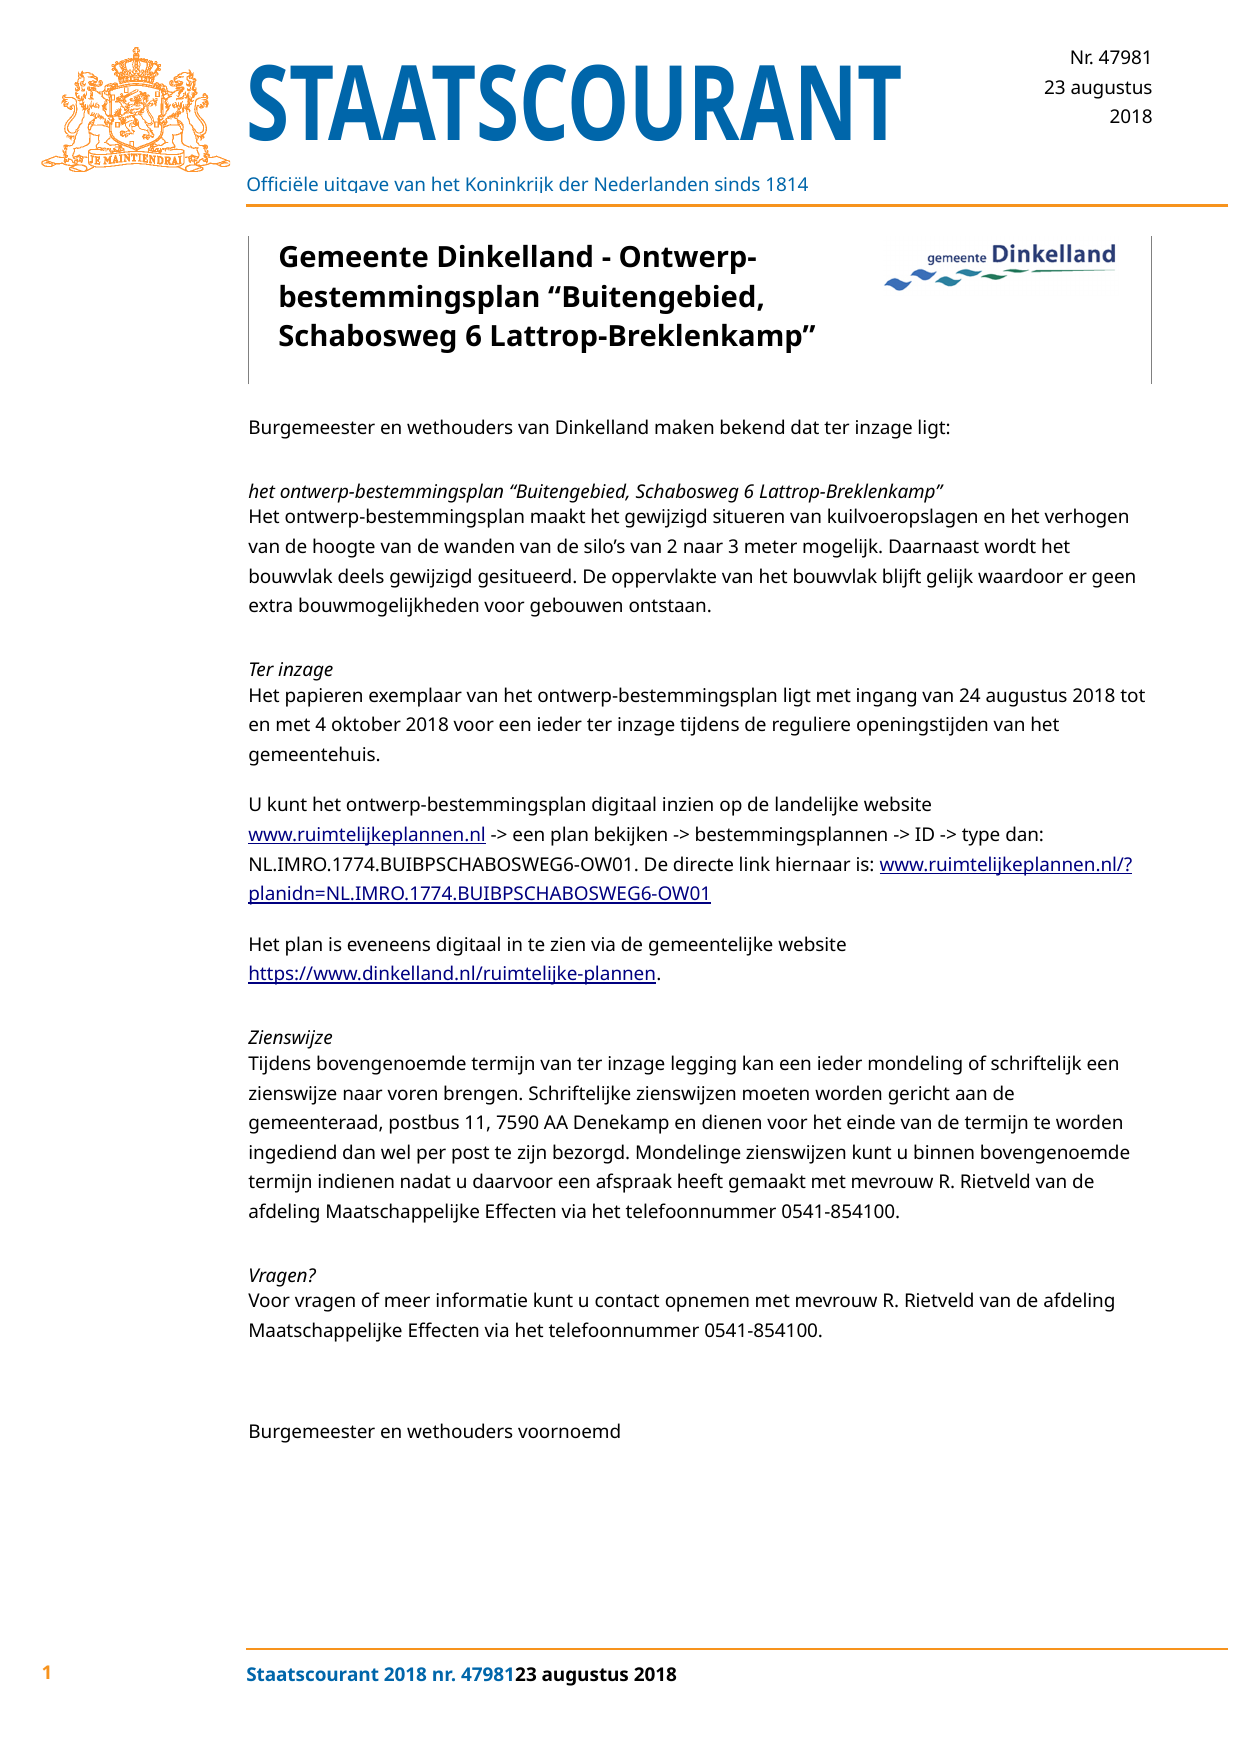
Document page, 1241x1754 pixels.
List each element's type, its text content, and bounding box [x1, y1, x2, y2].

table_header Gemeente Dinkelland - Ontwerp-bestemmingsplan “Buitengebied, Schabosweg 6 Lattrop-Breklenkamp” [249, 236, 850, 384]
text Tijdens bovengenoemde termijn van ter inzage legging kan een ieder mondeling of schriftelijk een zienswijze naar voren brengen. Schriftelijke zienswijzen moeten worden gericht aan de gemeenteraad, postbus 11, 7590 AA Denekamp en dienen voor het einde van de termijn te worden ingediend dan wel per post te zijn bezorgd. Mondelinge zienswijzen kunt u binnen bovengenoemde termijn indienen nadat u daarvoor een afspraak heeft gemaakt met mevrouw R. Rietveld van de afdeling Maatschappelijke Effecten via het telefoonnummer 0541-854100. [248, 1050, 1152, 1224]
picture [882, 236, 1119, 296]
table_header [850, 236, 1151, 384]
text Zienswijze [248, 1024, 1152, 1050]
text het ontwerp-bestemmingsplan “Buitengebied, Schabosweg 6 Lattrop-Breklenkamp” [248, 478, 1152, 504]
text Burgemeester en wethouders van Dinkelland maken bekend dat ter inzage ligt: [248, 414, 1152, 440]
text Het ontwerp-bestemmingsplan maakt het gewijzigd situeren van kuilvoeropslagen en het verhogen van de hoogte van de wanden van de silo’s van 2 naar 3 meter mogelijk. Daarnaast wordt het bouwvlak deels gewijzigd gesitueerd. De oppervlakte van het bouwvlak blijft gelijk waardoor er geen extra bouwmogelijkheden voor gebouwen ontstaan. [248, 504, 1152, 618]
picture [41, 47, 231, 172]
text Het papieren exemplaar van het ontwerp-bestemmingsplan ligt met ingang van 24 augustus 2018 tot en met 4 oktober 2018 voor een ieder ter inzage tijdens de reguliere openingstijden van het gemeentehuis. [248, 682, 1152, 767]
text U kunt het ontwerp-bestemmingsplan digitaal inzien op de landelijke website www.ruimtelijkeplannen.nl -> een plan bekijken -> bestemmingsplannen -> ID -> type dan: NL.IMRO.1774.BUIBPSCHABOSWEG6-OW01. De directe link hiernaar is: www.ruimtelijkeplannen.nl/?planidn=NL.IMRO.1774.BUIBPSCHABOSWEG6-OW01 [248, 792, 1152, 906]
text Ter inzage [248, 656, 1152, 682]
text Vragen? [248, 1262, 1152, 1288]
text Burgemeester en wethouders voornoemd [248, 1418, 1152, 1444]
text Voor vragen of meer informatie kunt u contact opnemen met mevrouw R. Rietveld van de afdeling Maatschappelijke Effecten via het telefoonnummer 0541-854100. [248, 1288, 1152, 1343]
text Het plan is eveneens digitaal in te zien via de gemeentelijke website https://www.dinkelland.nl/ruimtelijke-plannen. [248, 931, 1152, 986]
